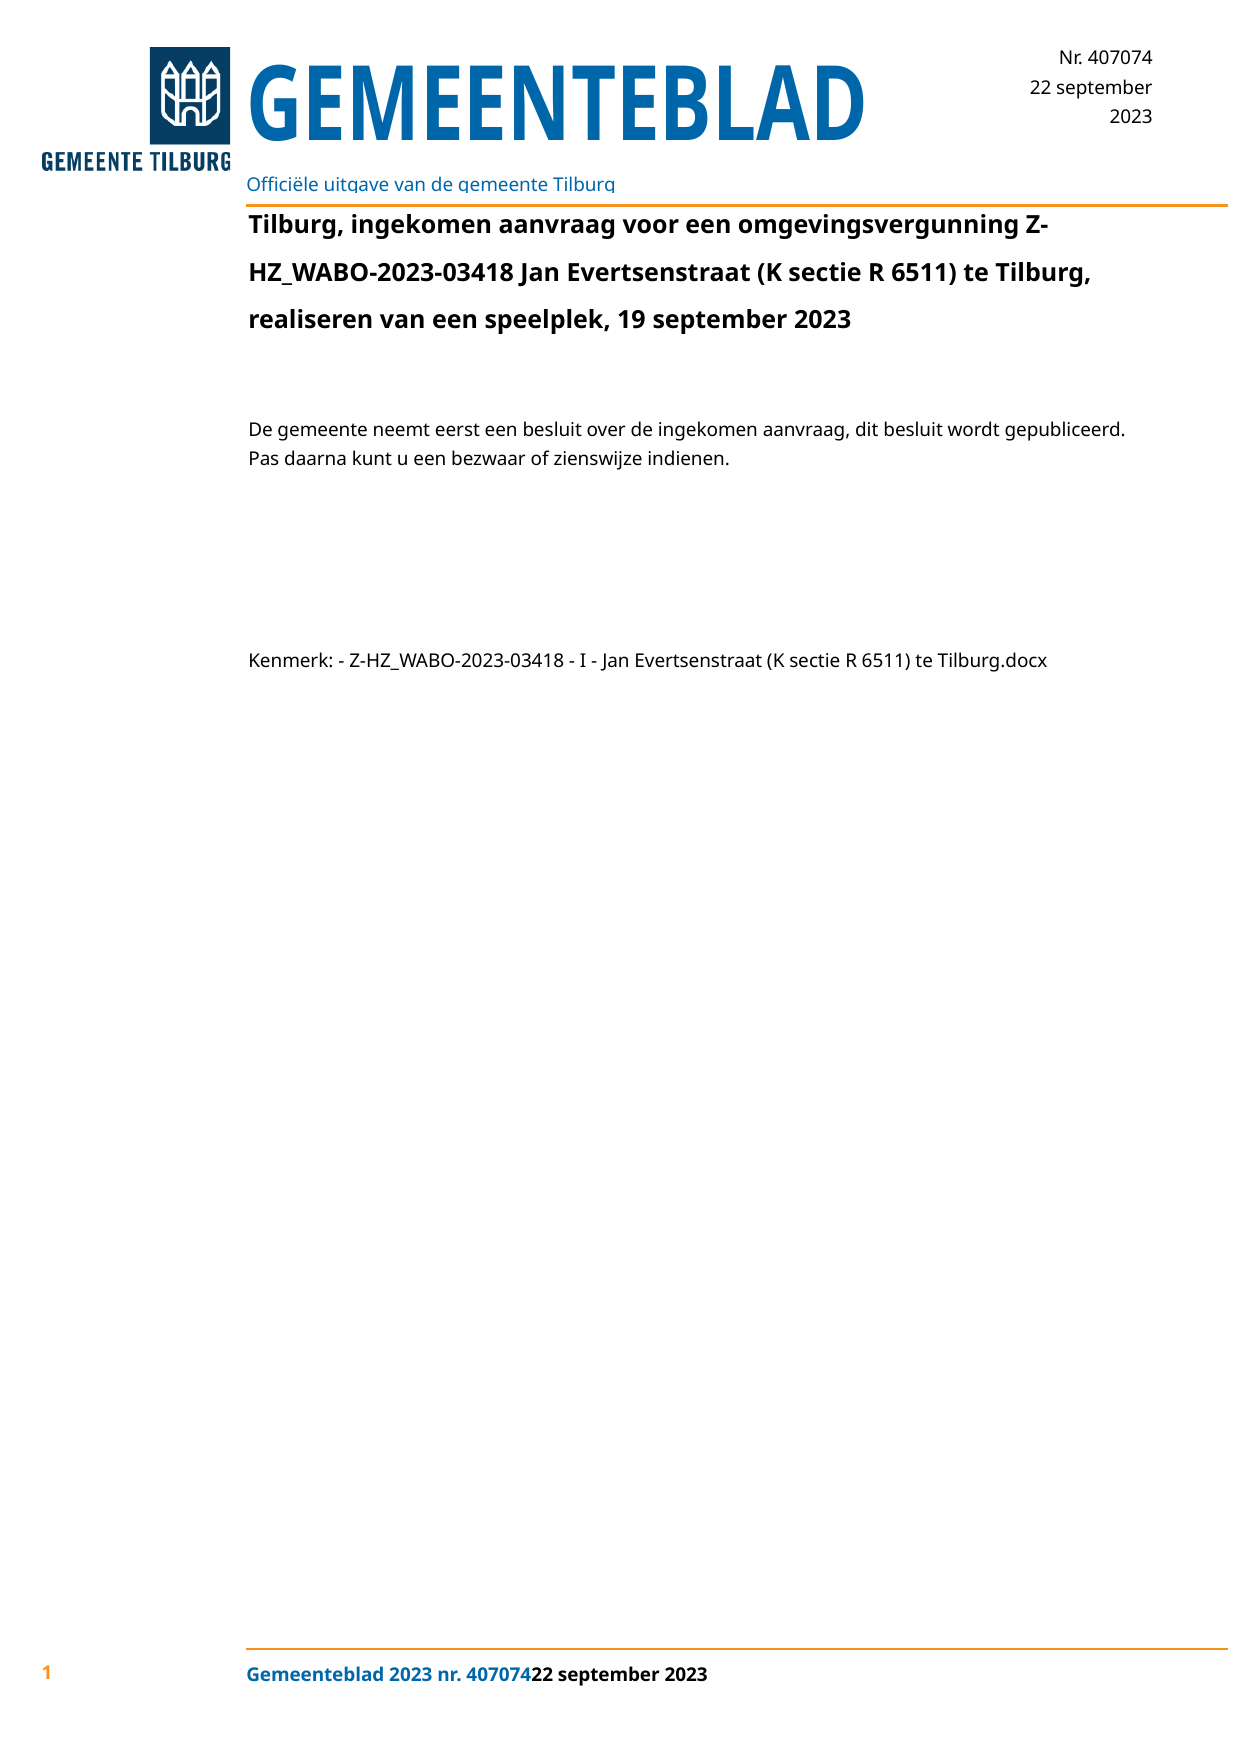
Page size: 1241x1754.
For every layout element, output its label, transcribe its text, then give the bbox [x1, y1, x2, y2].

text Kenmerk: - Z-HZ_WABO-2023-03418 - I - Jan Evertsenstraat (K sectie R 6511) te Tilburg.docx [248, 647, 1152, 673]
picture [41, 47, 231, 172]
text Tilburg, ingekomen aanvraag voor een omgevingsvergunning Z-HZ_WABO-2023-03418 Jan Evertsenstraat (K sectie R 6511) te Tilburg, realiseren van een speelplek, 19 september 2023 [248, 207, 1152, 336]
text De gemeente neemt eerst een besluit over de ingekomen aanvraag, dit besluit wordt gepubliceerd. Pas daarna kunt u een bezwaar of zienswijze indienen. [248, 416, 1152, 471]
